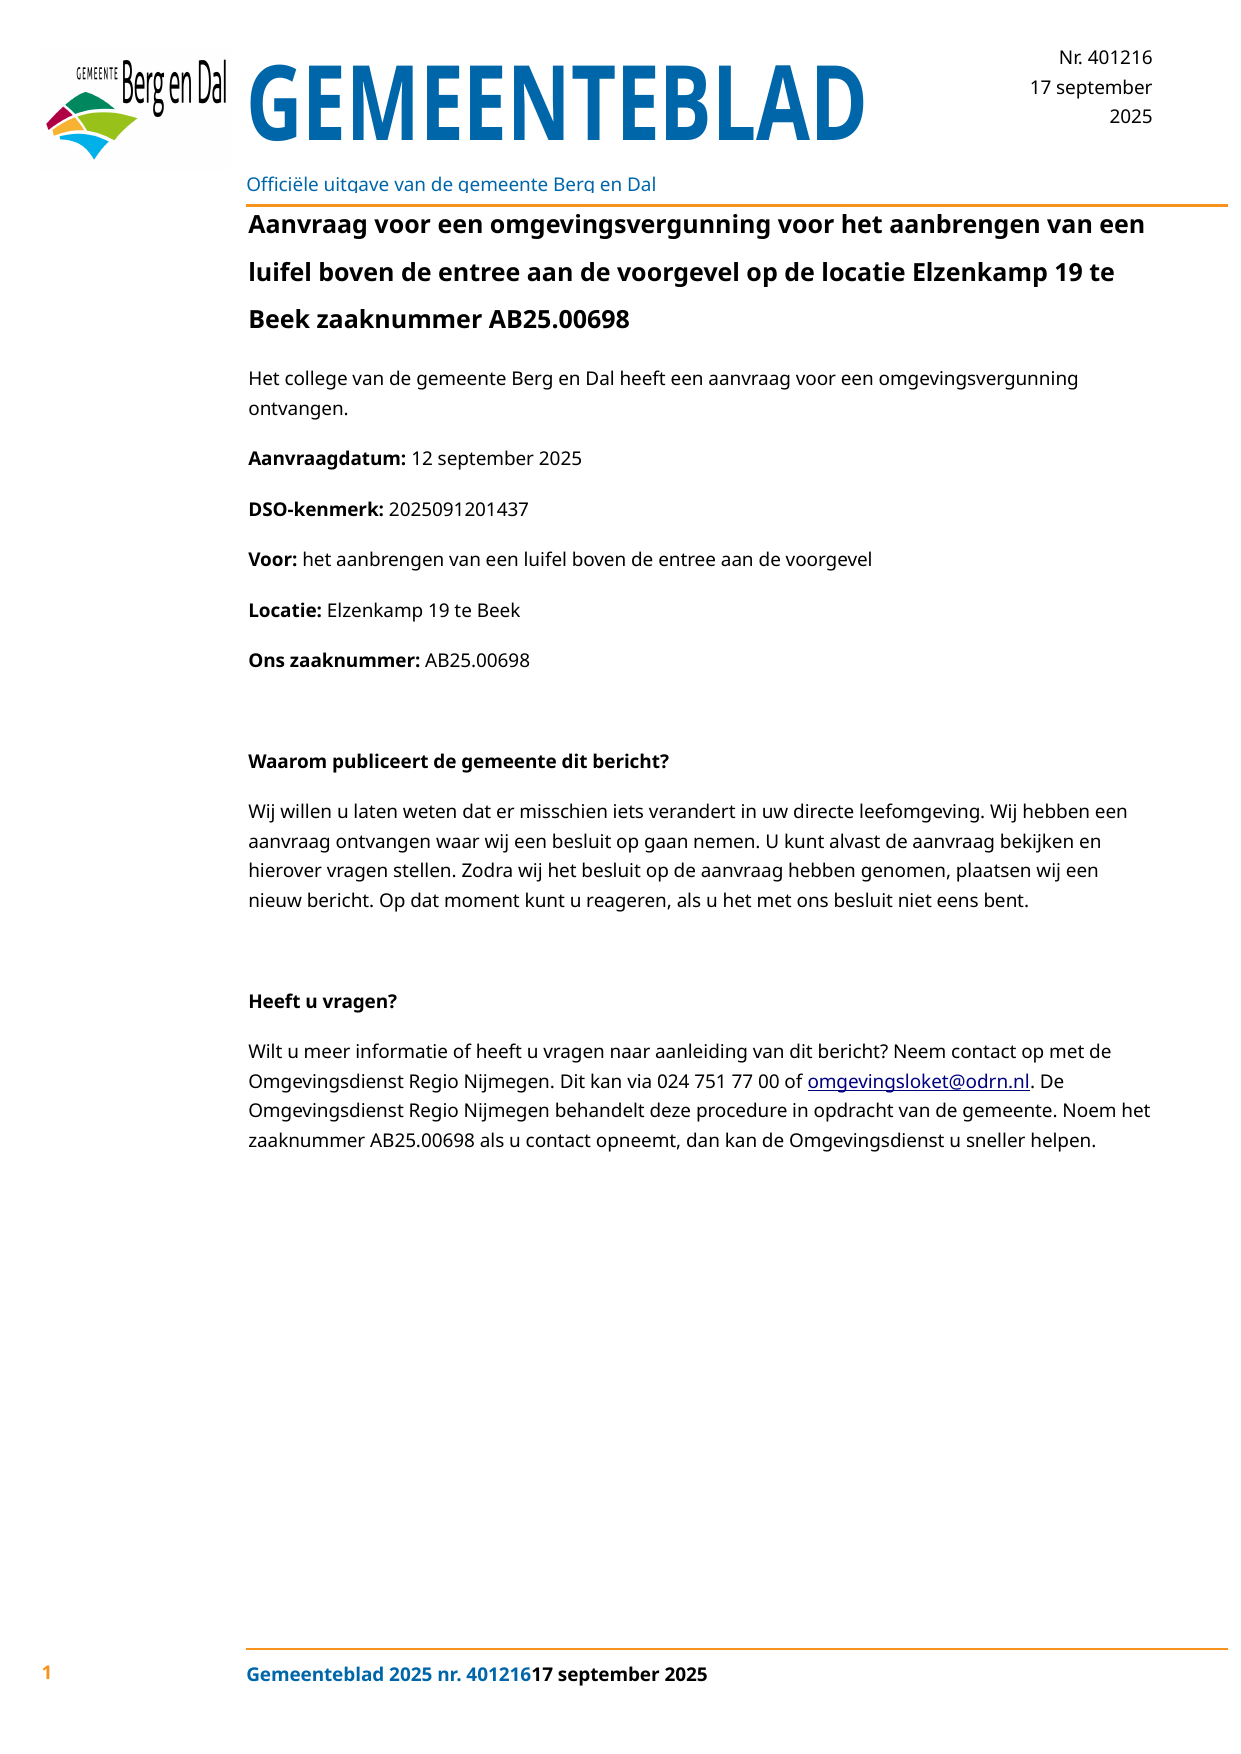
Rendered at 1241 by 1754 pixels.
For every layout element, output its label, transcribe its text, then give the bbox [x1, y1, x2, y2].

picture [41, 47, 231, 172]
text Wilt u meer informatie of heeft u vragen naar aanleiding van dit bericht? Neem contact op met de Omgevingsdienst Regio Nijmegen. Dit kan via 024 751 77 00 of omgevingsloket@odrn.nl. De Omgevingsdienst Regio Nijmegen behandelt deze procedure in opdracht van de gemeente. Noem het zaaknummer AB25.00698 als u contact opneemt, dan kan de Omgevingsdienst u sneller helpen. [248, 1038, 1152, 1153]
text Locatie: Elzenkamp 19 te Beek [248, 597, 1152, 622]
text Het college van de gemeente Berg en Dal heeft een aanvraag voor een omgevingsvergunning ontvangen. [248, 366, 1152, 421]
text Heeft u vragen? [248, 988, 1152, 1014]
text Aanvraag voor een omgevingsvergunning voor het aanbrengen van een luifel boven de entree aan de voorgevel op de locatie Elzenkamp 19 te Beek zaaknummer AB25.00698 [248, 207, 1152, 336]
text Voor: het aanbrengen van een luifel boven de entree aan de voorgevel [248, 546, 1152, 572]
text Aanvraagdatum: 12 september 2025 [248, 446, 1152, 471]
text Wij willen u laten weten dat er misschien iets verandert in uw directe leefomgeving. Wij hebben een aanvraag ontvangen waar wij een besluit op gaan nemen. U kunt alvast de aanvraag bekijken en hierover vragen stellen. Zodra wij het besluit op de aanvraag hebben genomen, plaatsen wij een nieuw bericht. Op dat moment kunt u reageren, als u het met ons besluit niet eens bent. [248, 798, 1152, 913]
text Ons zaaknummer: AB25.00698 [248, 647, 1152, 673]
text DSO-kenmerk: 2025091201437 [248, 496, 1152, 522]
text Waarom publiceert de gemeente dit bericht? [248, 748, 1152, 774]
